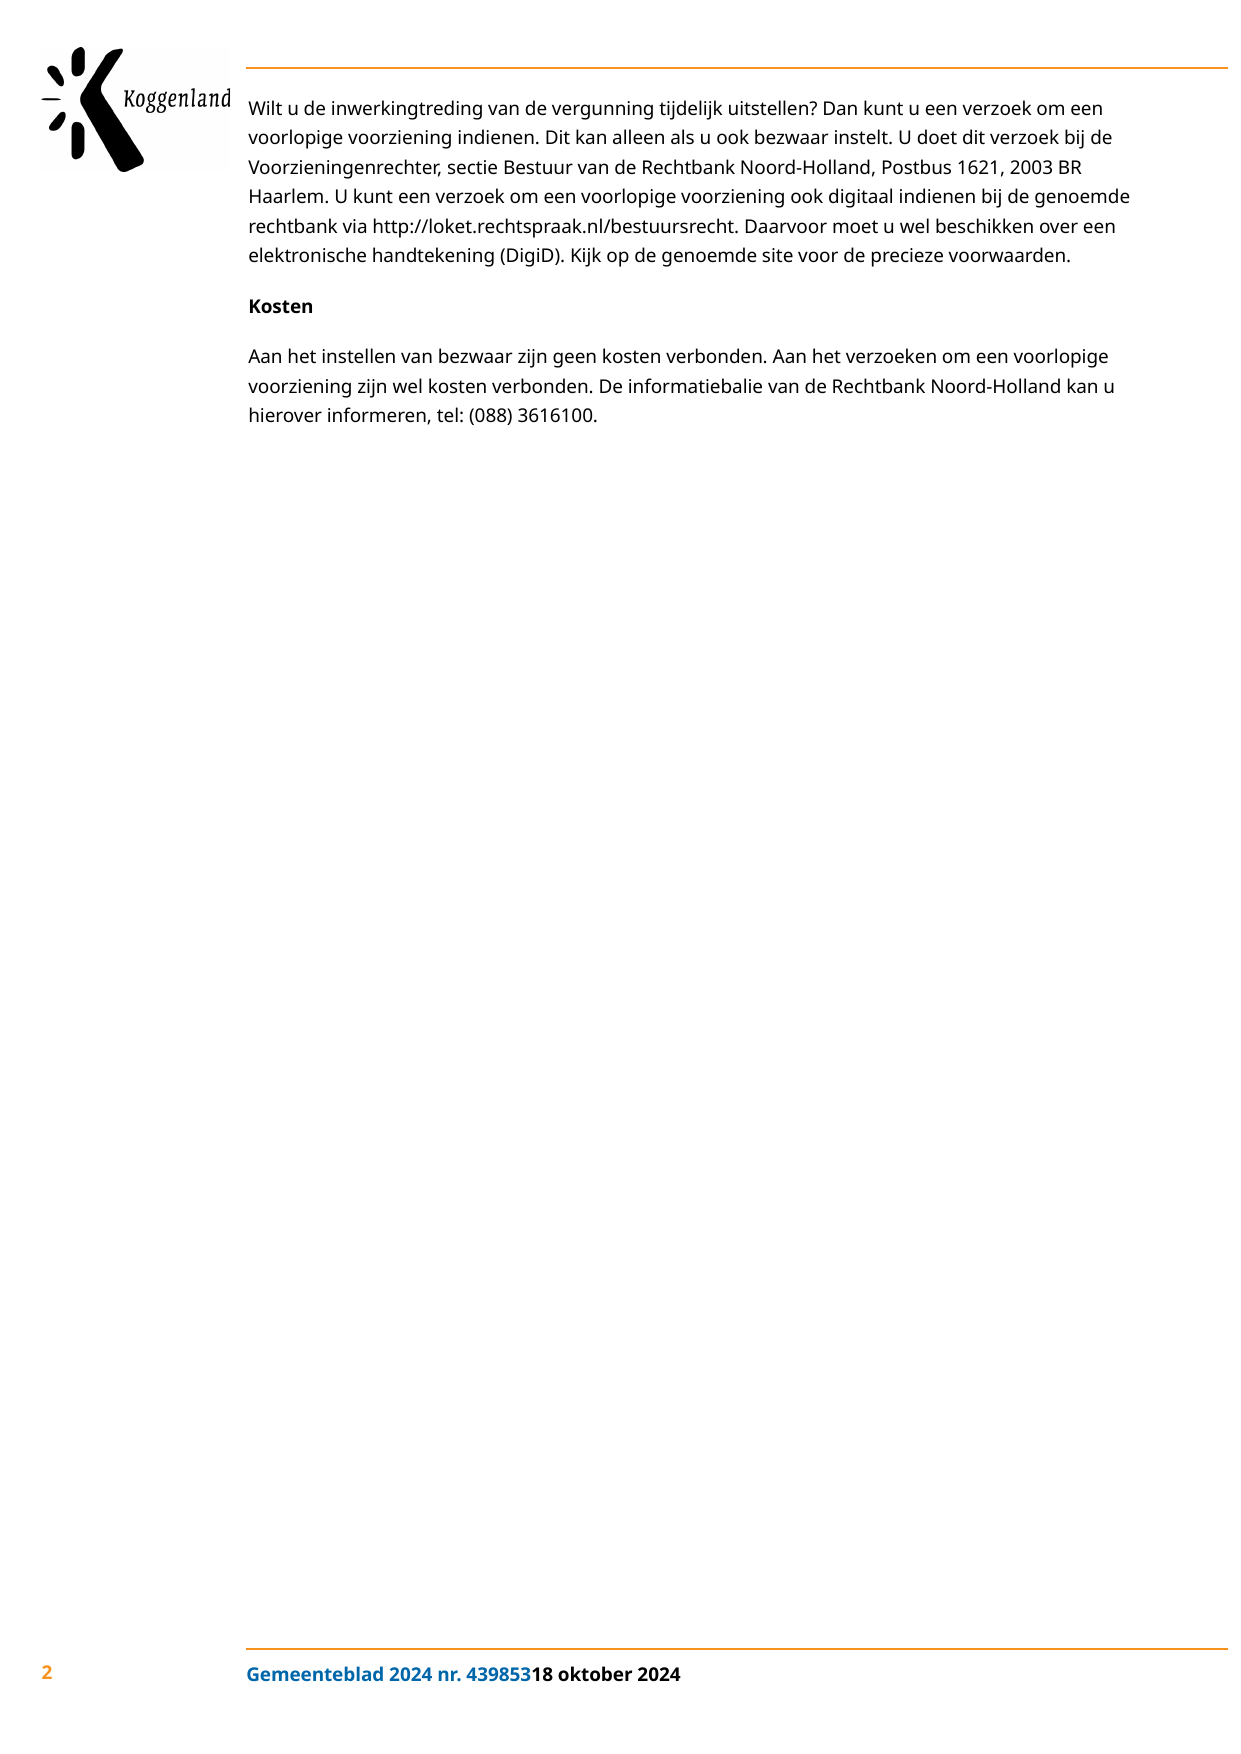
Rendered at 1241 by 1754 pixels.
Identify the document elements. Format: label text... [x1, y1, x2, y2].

picture [41, 47, 231, 172]
text Aan het instellen van bezwaar zijn geen kosten verbonden. Aan het verzoeken om een voorlopige voorziening zijn wel kosten verbonden. De informatiebalie van de Rechtbank Noord-Holland kan u hierover informeren, tel: (088) 3616100. [248, 343, 1152, 428]
text Kosten [248, 293, 1152, 319]
text Wilt u de inwerkingtreding van de vergunning tijdelijk uitstellen? Dan kunt u een verzoek om een voorlopige voorziening indienen. Dit kan alleen als u ook bezwaar instelt. U doet dit verzoek bij de Voorzieningenrechter, sectie Bestuur van de Rechtbank Noord-Holland, Postbus 1621, 2003 BR Haarlem. U kunt een verzoek om een voorlopige voorziening ook digitaal indienen bij de genoemde rechtbank via http://loket.rechtspraak.nl/bestuursrecht. Daarvoor moet u wel beschikken over een elektronische handtekening (DigiD). Kijk op de genoemde site voor de precieze voorwaarden. [248, 95, 1152, 268]
